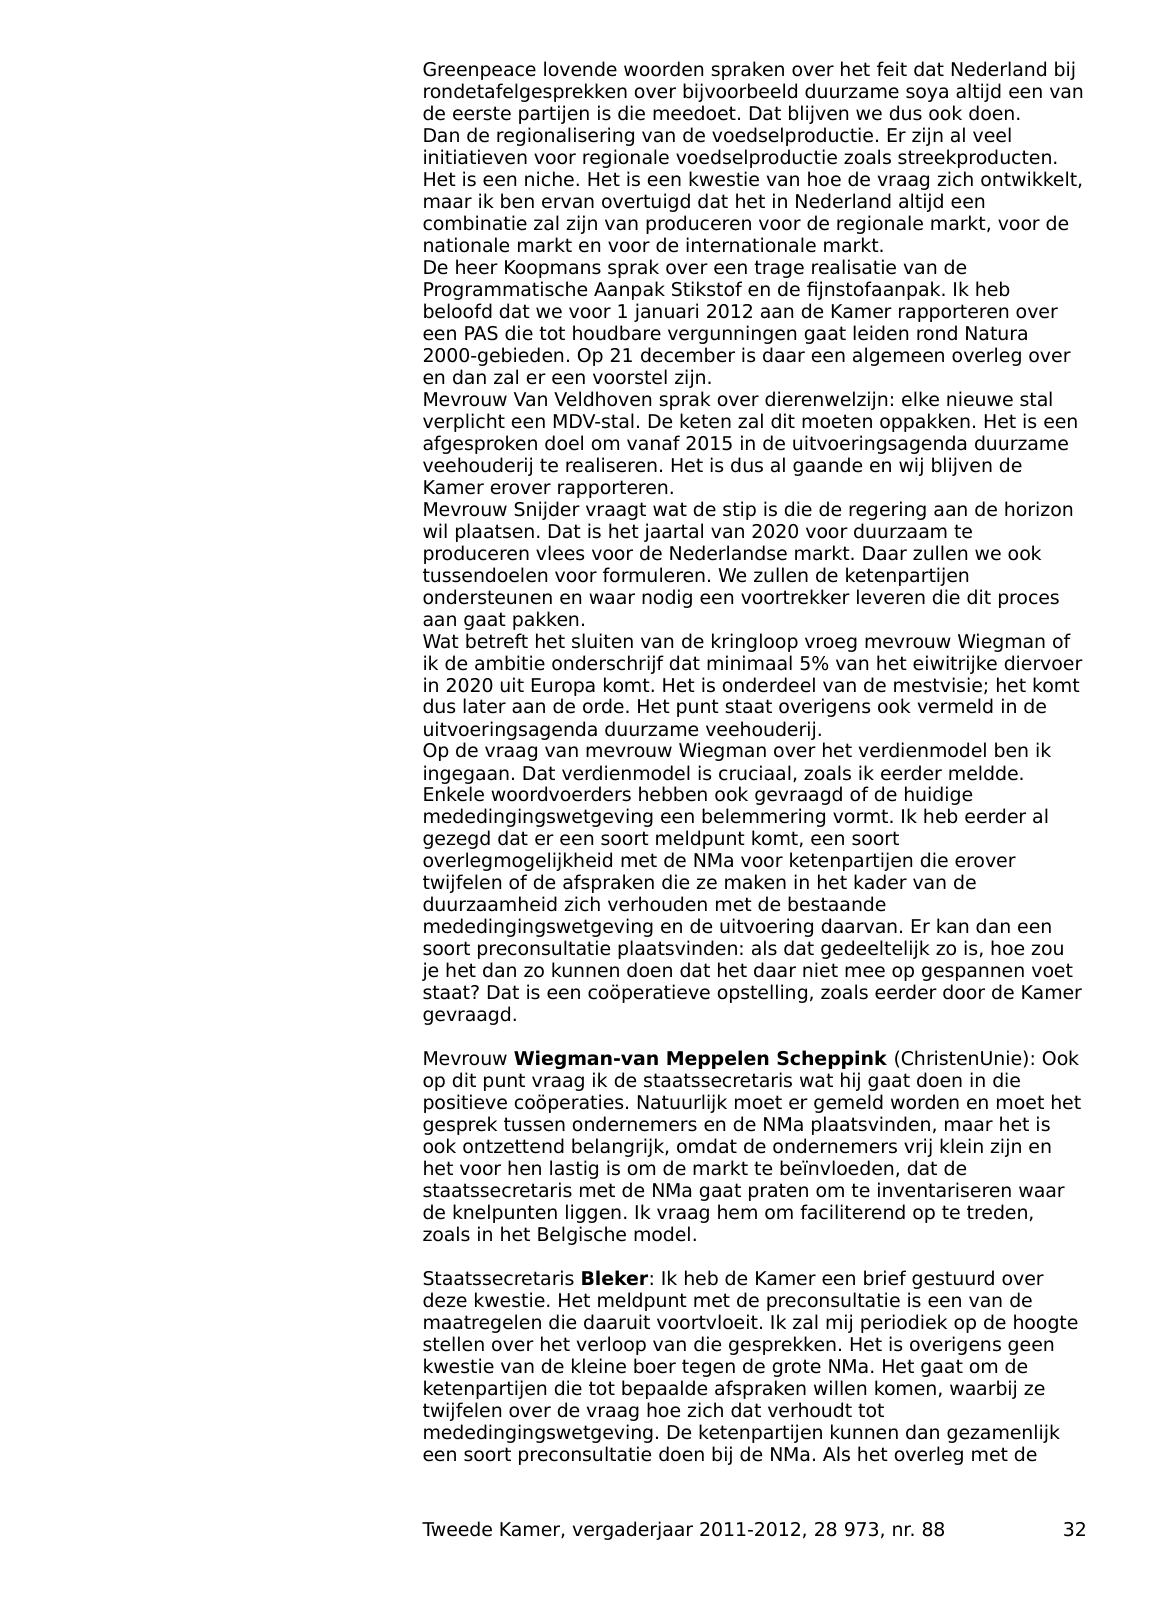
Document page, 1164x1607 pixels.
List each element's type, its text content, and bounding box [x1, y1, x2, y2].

text Staatssecretaris Bleker: Ik heb de Kamer een brief gestuurd over deze kwestie. Het meldpunt met de preconsultatie is een van de maatregelen die daaruit voortvloeit. Ik zal mij periodiek op de hoogte stellen over het verloop van die gesprekken. Het is overigens geen kwestie van de kleine boer tegen de grote NMa. Het gaat om de ketenpartijen die tot bepaalde afspraken willen komen, waarbij ze twijfelen over de vraag hoe zich dat verhoudt tot mededingingswetgeving. De ketenpartijen kunnen dan gezamenlijk een soort preconsultatie doen bij de NMa. Als het overleg met de [422, 1268, 1087, 1466]
text De heer Koopmans sprak over een trage realisatie van de Programmatische Aanpak Stikstof en de fijnstofaanpak. Ik heb beloofd dat we voor 1 januari 2012 aan de Kamer rapporteren over een PAS die tot houdbare vergunningen gaat leiden rond Natura 2000-gebieden. Op 21 december is daar een algemeen overleg over en dan zal er een voorstel zijn. [422, 257, 1087, 389]
text Greenpeace lovende woorden spraken over het feit dat Nederland bij rondetafelgesprekken over bijvoorbeeld duurzame soya altijd een van de eerste partijen is die meedoet. Dat blijven we dus ook doen. [422, 59, 1087, 125]
text Mevrouw Wiegman-van Meppelen Scheppink (ChristenUnie): Ook op dit punt vraag ik de staatssecretaris wat hij gaat doen in die positieve coöperaties. Natuurlijk moet er gemeld worden en moet het gesprek tussen ondernemers en de NMa plaatsvinden, maar het is ook ontzettend belangrijk, omdat de ondernemers vrij klein zijn en het voor hen lastig is om de markt te beïnvloeden, dat de staatssecretaris met de NMa gaat praten om te inventariseren waar de knelpunten liggen. Ik vraag hem om faciliterend op te treden, zoals in het Belgische model. [422, 1048, 1087, 1246]
text Mevrouw Van Veldhoven sprak over dierenwelzijn: elke nieuwe stal verplicht een MDV-stal. De keten zal dit moeten oppakken. Het is een afgesproken doel om vanaf 2015 in de uitvoeringsagenda duurzame veehouderij te realiseren. Het is dus al gaande en wij blijven de Kamer erover rapporteren. [422, 389, 1087, 499]
text Wat betreft het sluiten van de kringloop vroeg mevrouw Wiegman of ik de ambitie onderschrijf dat minimaal 5% van het eiwitrijke diervoer in 2020 uit Europa komt. Het is onderdeel van de mestvisie; het komt dus later aan de orde. Het punt staat overigens ook vermeld in de uitvoeringsagenda duurzame veehouderij. [422, 631, 1087, 740]
text Dan de regionalisering van de voedselproductie. Er zijn al veel initiatieven voor regionale voedselproductie zoals streekproducten. Het is een niche. Het is een kwestie van hoe de vraag zich ontwikkelt, maar ik ben ervan overtuigd dat het in Nederland altijd een combinatie zal zijn van produceren voor de regionale markt, voor de nationale markt en voor de internationale markt. [422, 125, 1087, 257]
text Op de vraag van mevrouw Wiegman over het verdienmodel ben ik ingegaan. Dat verdienmodel is cruciaal, zoals ik eerder meldde. Enkele woordvoerders hebben ook gevraagd of de huidige mededingingswetgeving een belemmering vormt. Ik heb eerder al gezegd dat er een soort meldpunt komt, een soort overlegmogelijkheid met de NMa voor ketenpartijen die erover twijfelen of de afspraken die ze maken in het kader van de duurzaamheid zich verhouden met de bestaande mededingingswetgeving en de uitvoering daarvan. Er kan dan een soort preconsultatie plaatsvinden: als dat gedeeltelijk zo is, hoe zou je het dan zo kunnen doen dat het daar niet mee op gespannen voet staat? Dat is een coöperatieve opstelling, zoals eerder door de Kamer gevraagd. [422, 740, 1087, 1026]
text Mevrouw Snijder vraagt wat de stip is die de regering aan de horizon wil plaatsen. Dat is het jaartal van 2020 voor duurzaam te produceren vlees voor de Nederlandse markt. Daar zullen we ook tussendoelen voor formuleren. We zullen de ketenpartijen ondersteunen en waar nodig een voortrekker leveren die dit proces aan gaat pakken. [422, 499, 1087, 631]
